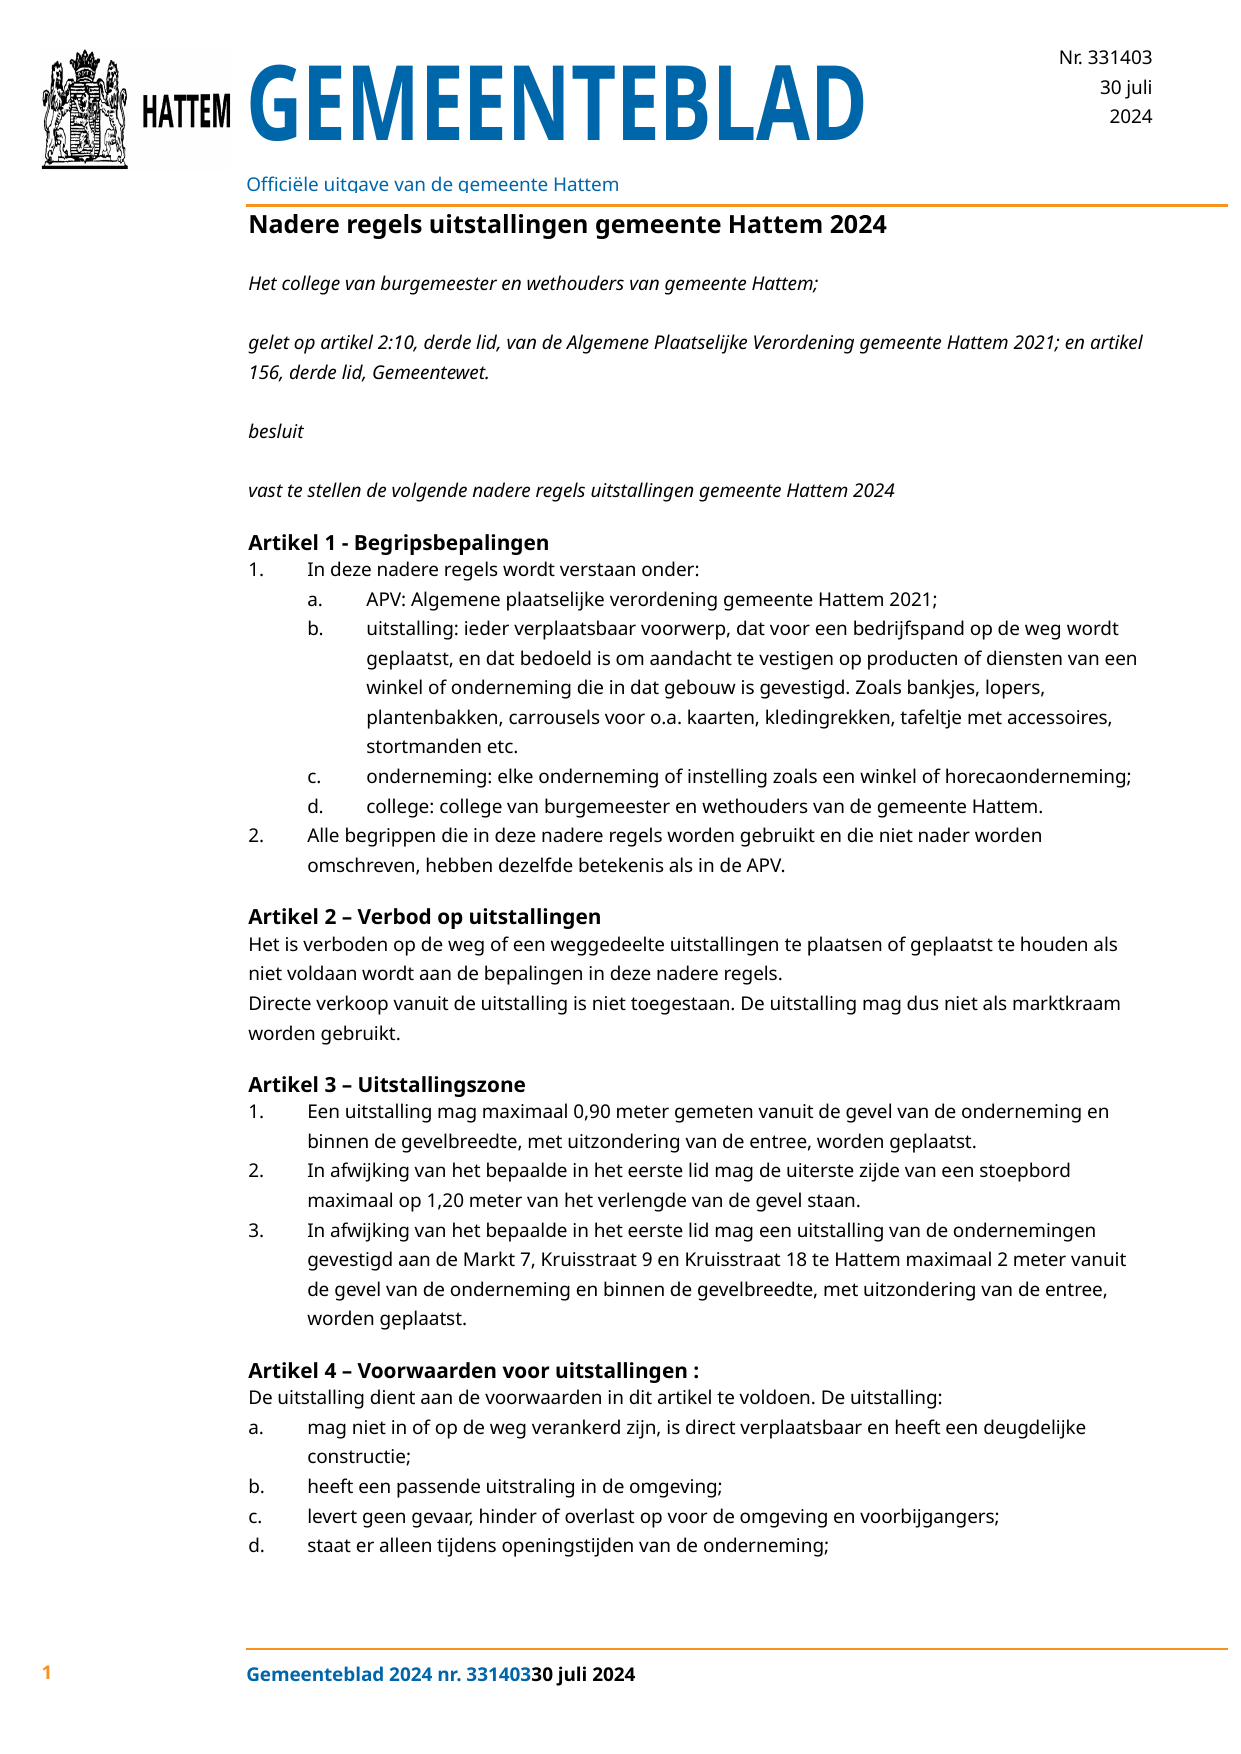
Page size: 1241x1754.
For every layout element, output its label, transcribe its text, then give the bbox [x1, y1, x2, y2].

text gelet op artikel 2:10, derde lid, van de Algemene Plaatselijke Verordening gemeente Hattem 2021; en artikel 156, derde lid, Gemeentewet. [248, 329, 1152, 385]
list onderneming: elke onderneming of instelling zoals een winkel of horecaonderneming; [307, 763, 1152, 789]
list APV: Algemene plaatselijke verordening gemeente Hattem 2021; [307, 586, 1152, 612]
text Nadere regels uitstallingen gemeente Hattem 2024 [248, 207, 1152, 241]
list staat er alleen tijdens openingstijden van de onderneming; [248, 1532, 1152, 1558]
list In afwijking van het bepaalde in het eerste lid mag de uiterste zijde van een stoepbord maximaal op 1,20 meter van het verlengde van de gevel staan. [248, 1158, 1152, 1213]
text Het college van burgemeester en wethouders van gemeente Hattem; [248, 270, 1152, 296]
list heeft een passende uitstraling in de omgeving; [248, 1473, 1152, 1499]
picture [41, 47, 231, 172]
text Directe verkoop vanuit de uitstalling is niet toegestaan. De uitstalling mag dus niet als marktkraam worden gebruikt. [248, 990, 1152, 1045]
text De uitstalling dient aan de voorwaarden in dit artikel te voldoen. De uitstalling: [248, 1384, 1152, 1410]
text Artikel 2 – Verbod op uitstallingen [248, 902, 1152, 931]
text Het is verboden op de weg of een weggedeelte uitstallingen te plaatsen of geplaatst te houden als niet voldaan wordt aan de bepalingen in deze nadere regels. [248, 931, 1152, 986]
list Een uitstalling mag maximaal 0,90 meter gemeten vanuit de gevel van de onderneming en binnen de gevelbreedte, met uitzondering van de entree, worden geplaatst. [248, 1098, 1152, 1154]
text Artikel 3 – Uitstallingszone [248, 1070, 1152, 1098]
list In deze nadere regels wordt verstaan onder: [248, 556, 1152, 582]
text vast te stellen de volgende nadere regels uitstallingen gemeente Hattem 2024 [248, 477, 1152, 503]
list uitstalling: ieder verplaatsbaar voorwerp, dat voor een bedrijfspand op de weg wordt geplaatst, en dat bedoeld is om aandacht te vestigen op producten of diensten van een winkel of onderneming die in dat gebouw is gevestigd. Zoals bankjes, lopers, plantenbakken, carrousels voor o.a. kaarten, kledingrekken, tafeltje met accessoires, stortmanden etc. [307, 615, 1152, 759]
list college: college van burgemeester en wethouders van de gemeente Hattem. [307, 793, 1152, 819]
text Artikel 1 - Begripsbepalingen [248, 528, 1152, 556]
text besluit [248, 418, 1152, 444]
list levert geen gevaar, hinder of overlast op voor de omgeving en voorbijgangers; [248, 1503, 1152, 1528]
list mag niet in of op de weg verankerd zijn, is direct verplaatsbaar en heeft een deugdelijke constructie; [248, 1414, 1152, 1469]
list Alle begrippen die in deze nadere regels worden gebruikt en die niet nader worden omschreven, hebben dezelfde betekenis als in de APV. [248, 822, 1152, 878]
list In afwijking van het bepaalde in het eerste lid mag een uitstalling van de ondernemingen gevestigd aan de Markt 7, Kruisstraat 9 en Kruisstraat 18 te Hattem maximaal 2 meter vanuit de gevel van de onderneming en binnen de gevelbreedte, met uitzondering van de entree, worden geplaatst. [248, 1217, 1152, 1331]
text Artikel 4 – Voorwaarden voor uitstallingen : [248, 1356, 1152, 1384]
